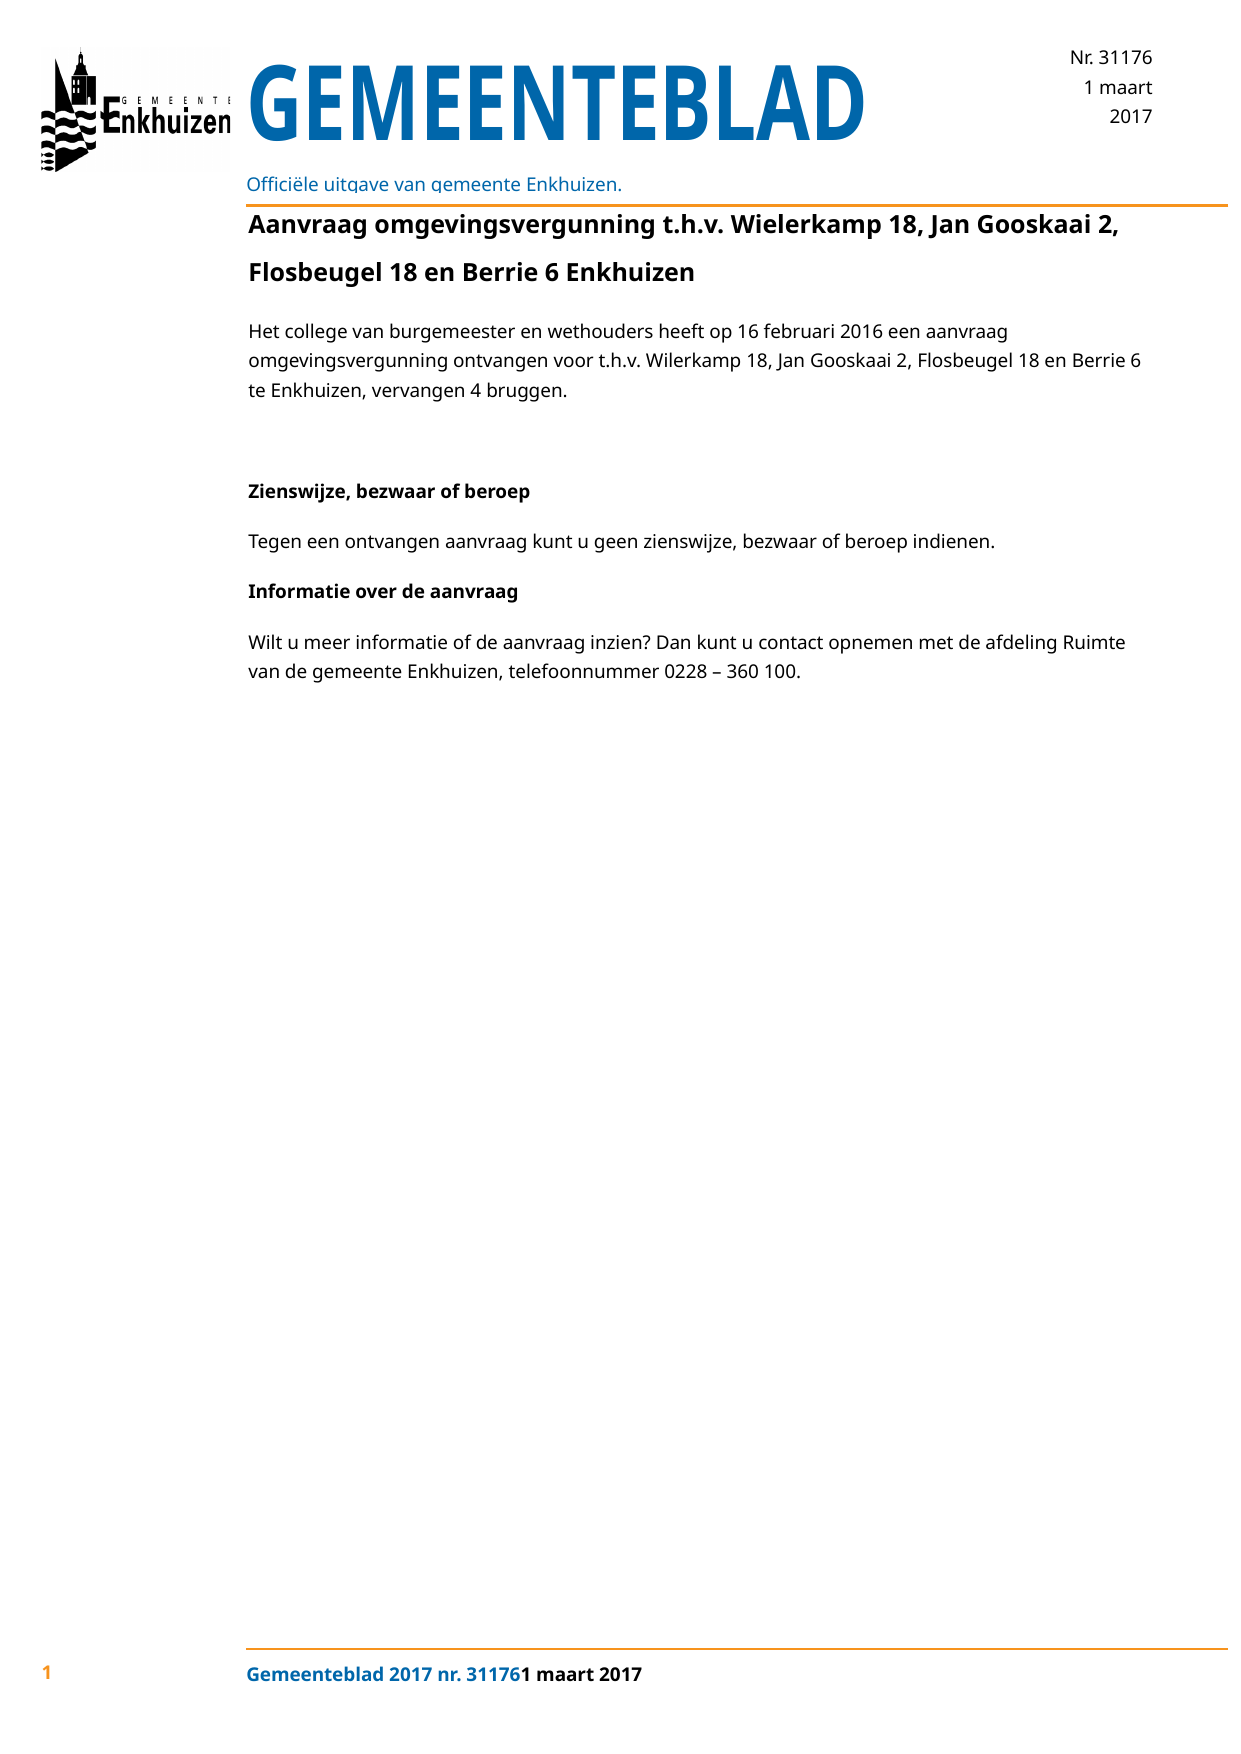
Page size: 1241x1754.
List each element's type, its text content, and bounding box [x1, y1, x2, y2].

text Aanvraag omgevingsvergunning t.h.v. Wielerkamp 18, Jan Gooskaai 2, Flosbeugel 18 en Berrie 6 Enkhuizen [248, 207, 1152, 288]
text Het college van burgemeester en wethouders heeft op 16 februari 2016 een aanvraag omgevingsvergunning ontvangen voor t.h.v. Wilerkamp 18, Jan Gooskaai 2, Flosbeugel 18 en Berrie 6 te Enkhuizen, vervangen 4 bruggen. [248, 318, 1152, 403]
text Tegen een ontvangen aanvraag kunt u geen zienswijze, bezwaar of beroep indienen. [248, 528, 1152, 554]
text Wilt u meer informatie of de aanvraag inzien? Dan kunt u contact opnemen met de afdeling Ruimte van de gemeente Enkhuizen, telefoonnummer 0228 – 360 100. [248, 629, 1152, 684]
text Zienswijze, bezwaar of beroep [248, 478, 1152, 504]
text Informatie over de aanvraag [248, 579, 1152, 604]
picture [41, 47, 231, 172]
